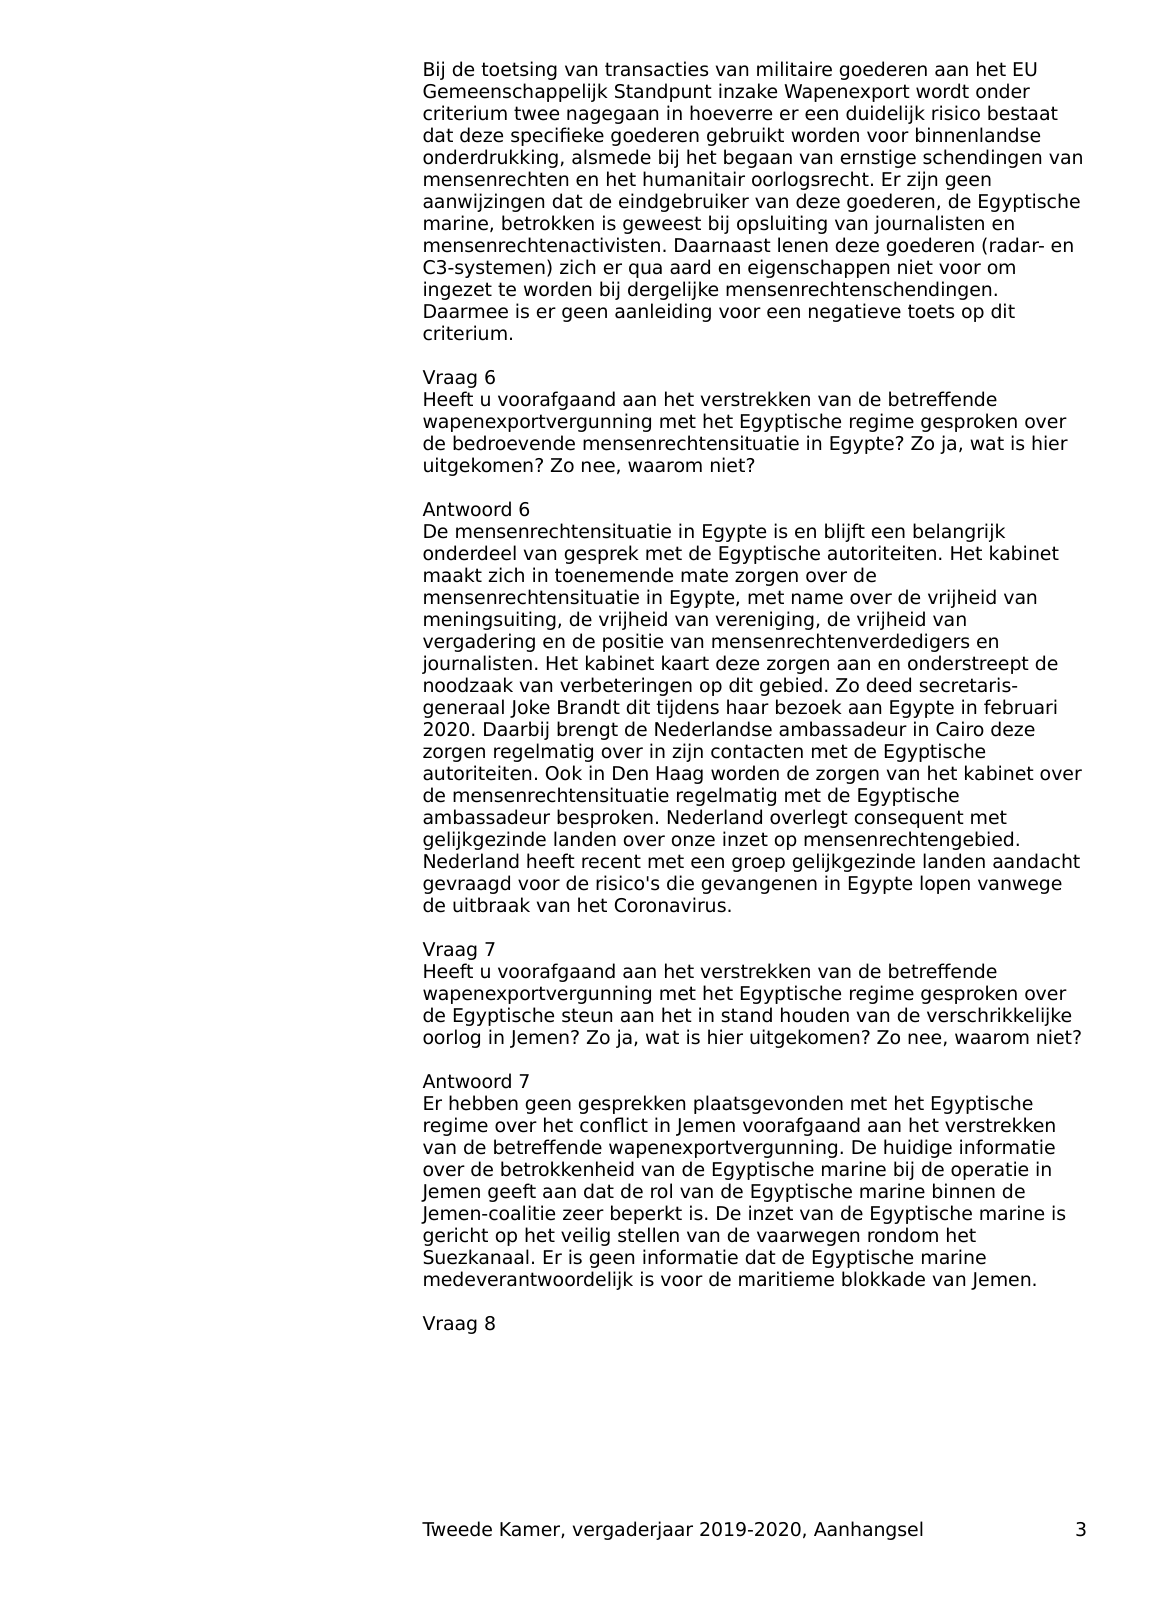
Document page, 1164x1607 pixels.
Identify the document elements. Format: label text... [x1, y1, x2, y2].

text De mensenrechtensituatie in Egypte is en blijft een belangrijk onderdeel van gesprek met de Egyptische autoriteiten. Het kabinet maakt zich in toenemende mate zorgen over de mensenrechtensituatie in Egypte, met name over de vrijheid van meningsuiting, de vrijheid van vereniging, de vrijheid van vergadering en de positie van mensenrechtenverdedigers en journalisten. Het kabinet kaart deze zorgen aan en onderstreept de noodzaak van verbeteringen op dit gebied. Zo deed secretaris-generaal Joke Brandt dit tijdens haar bezoek aan Egypte in februari 2020. Daarbij brengt de Nederlandse ambassadeur in Cairo deze zorgen regelmatig over in zijn contacten met de Egyptische autoriteiten. Ook in Den Haag worden de zorgen van het kabinet over de mensenrechtensituatie regelmatig met de Egyptische ambassadeur besproken. Nederland overlegt consequent met gelijkgezinde landen over onze inzet op mensenrechtengebied. Nederland heeft recent met een groep gelijkgezinde landen aandacht gevraagd voor de risico's die gevangenen in Egypte lopen vanwege de uitbraak van het Coronavirus. [422, 521, 1087, 917]
text Heeft u voorafgaand aan het verstrekken van de betreffende wapenexportvergunning met het Egyptische regime gesproken over de Egyptische steun aan het in stand houden van de verschrikkelijke oorlog in Jemen? Zo ja, wat is hier uitgekomen? Zo nee, waarom niet? [422, 961, 1087, 1049]
text Vraag 7 [422, 939, 1087, 961]
text Vraag 8 [422, 1313, 1087, 1335]
text Bij de toetsing van transacties van militaire goederen aan het EU Gemeenschappelijk Standpunt inzake Wapenexport wordt onder criterium twee nagegaan in hoeverre er een duidelijk risico bestaat dat deze specifieke goederen gebruikt worden voor binnenlandse onderdrukking, alsmede bij het begaan van ernstige schendingen van mensenrechten en het humanitair oorlogsrecht. Er zijn geen aanwijzingen dat de eindgebruiker van deze goederen, de Egyptische marine, betrokken is geweest bij opsluiting van journalisten en mensenrechtenactivisten. Daarnaast lenen deze goederen (radar- en C3-systemen) zich er qua aard en eigenschappen niet voor om ingezet te worden bij dergelijke mensenrechtenschendingen. Daarmee is er geen aanleiding voor een negatieve toets op dit criterium. [422, 59, 1087, 345]
text Heeft u voorafgaand aan het verstrekken van de betreffende wapenexportvergunning met het Egyptische regime gesproken over de bedroevende mensenrechtensituatie in Egypte? Zo ja, wat is hier uitgekomen? Zo nee, waarom niet? [422, 389, 1087, 477]
text Antwoord 7 [422, 1071, 1087, 1093]
text Er hebben geen gesprekken plaatsgevonden met het Egyptische regime over het conflict in Jemen voorafgaand aan het verstrekken van de betreffende wapenexportvergunning. De huidige informatie over de betrokkenheid van de Egyptische marine bij de operatie in Jemen geeft aan dat de rol van de Egyptische marine binnen de Jemen-coalitie zeer beperkt is. De inzet van de Egyptische marine is gericht op het veilig stellen van de vaarwegen rondom het Suezkanaal. Er is geen informatie dat de Egyptische marine medeverantwoordelijk is voor de maritieme blokkade van Jemen. [422, 1093, 1087, 1291]
text Vraag 6 [422, 367, 1087, 389]
text Antwoord 6 [422, 499, 1087, 521]
